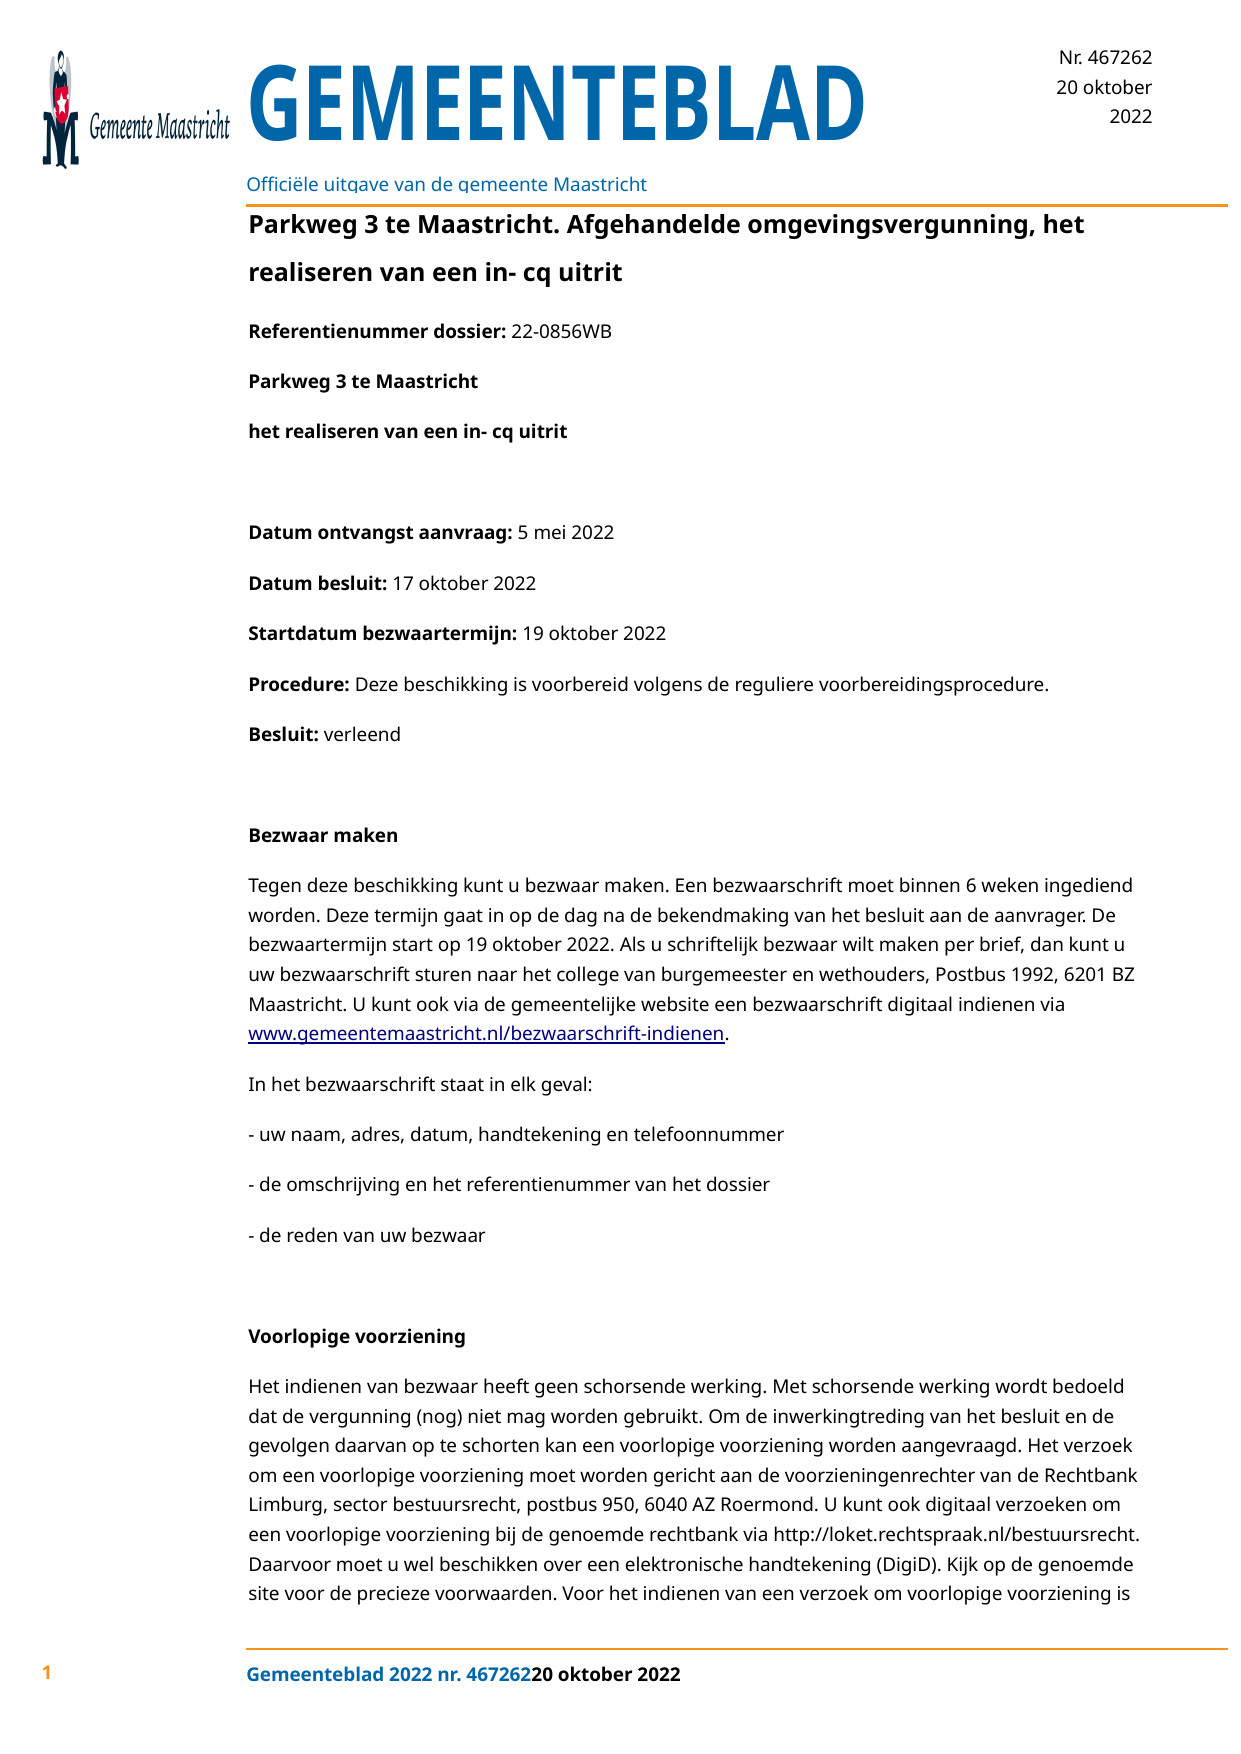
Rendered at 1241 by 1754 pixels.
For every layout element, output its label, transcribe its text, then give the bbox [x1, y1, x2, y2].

text Procedure: Deze beschikking is voorbereid volgens de reguliere voorbereidingsprocedure. [248, 671, 1152, 697]
text - uw naam, adres, datum, handtekening en telefoonnummer [248, 1121, 1152, 1147]
text Datum besluit: 17 oktober 2022 [248, 570, 1152, 596]
text Bezwaar maken [248, 822, 1152, 848]
text Het indienen van bezwaar heeft geen schorsende werking. Met schorsende werking wordt bedoeld dat de vergunning (nog) niet mag worden gebruikt. Om de inwerkingtreding van het besluit en de gevolgen daarvan op te schorten kan een voorlopige voorziening worden aangevraagd. Het verzoek om een voorlopige voorziening moet worden gericht aan de voorzieningenrechter van de Rechtbank Limburg, sector bestuursrecht, postbus 950, 6040 AZ Roermond. U kunt ook digitaal verzoeken om een voorlopige voorziening bij de genoemde rechtbank via http://loket.rechtspraak.nl/bestuursrecht. Daarvoor moet u wel beschikken over een elektronische handtekening (DigiD). Kijk op de genoemde site voor de precieze voorwaarden. Voor het indienen van een verzoek om voorlopige voorziening is [248, 1373, 1152, 1606]
text In het bezwaarschrift staat in elk geval: [248, 1071, 1152, 1097]
text Tegen deze beschikking kunt u bezwaar maken. Een bezwaarschrift moet binnen 6 weken ingediend worden. Deze termijn gaat in op de dag na de bekendmaking van het besluit aan de aanvrager. De bezwaartermijn start op 19 oktober 2022. Als u schriftelijk bezwaar wilt maken per brief, dan kunt u uw bezwaarschrift sturen naar het college van burgemeester en wethouders, Postbus 1992, 6201 BZ Maastricht. U kunt ook via de gemeentelijke website een bezwaarschrift digitaal indienen via www.gemeentemaastricht.nl/bezwaarschrift-indienen. [248, 872, 1152, 1046]
text het realiseren van een in- cq uitrit [248, 419, 1152, 444]
text - de reden van uw bezwaar [248, 1222, 1152, 1248]
text Besluit: verleend [248, 721, 1152, 747]
picture [41, 47, 231, 172]
text Referentienummer dossier: 22-0856WB [248, 318, 1152, 344]
text Voorlopige voorziening [248, 1323, 1152, 1349]
text Datum ontvangst aanvraag: 5 mei 2022 [248, 519, 1152, 545]
text Parkweg 3 te Maastricht [248, 368, 1152, 394]
text Parkweg 3 te Maastricht. Afgehandelde omgevingsvergunning, het realiseren van een in- cq uitrit [248, 207, 1152, 288]
text Startdatum bezwaartermijn: 19 oktober 2022 [248, 620, 1152, 646]
text - de omschrijving en het referentienummer van het dossier [248, 1172, 1152, 1197]
